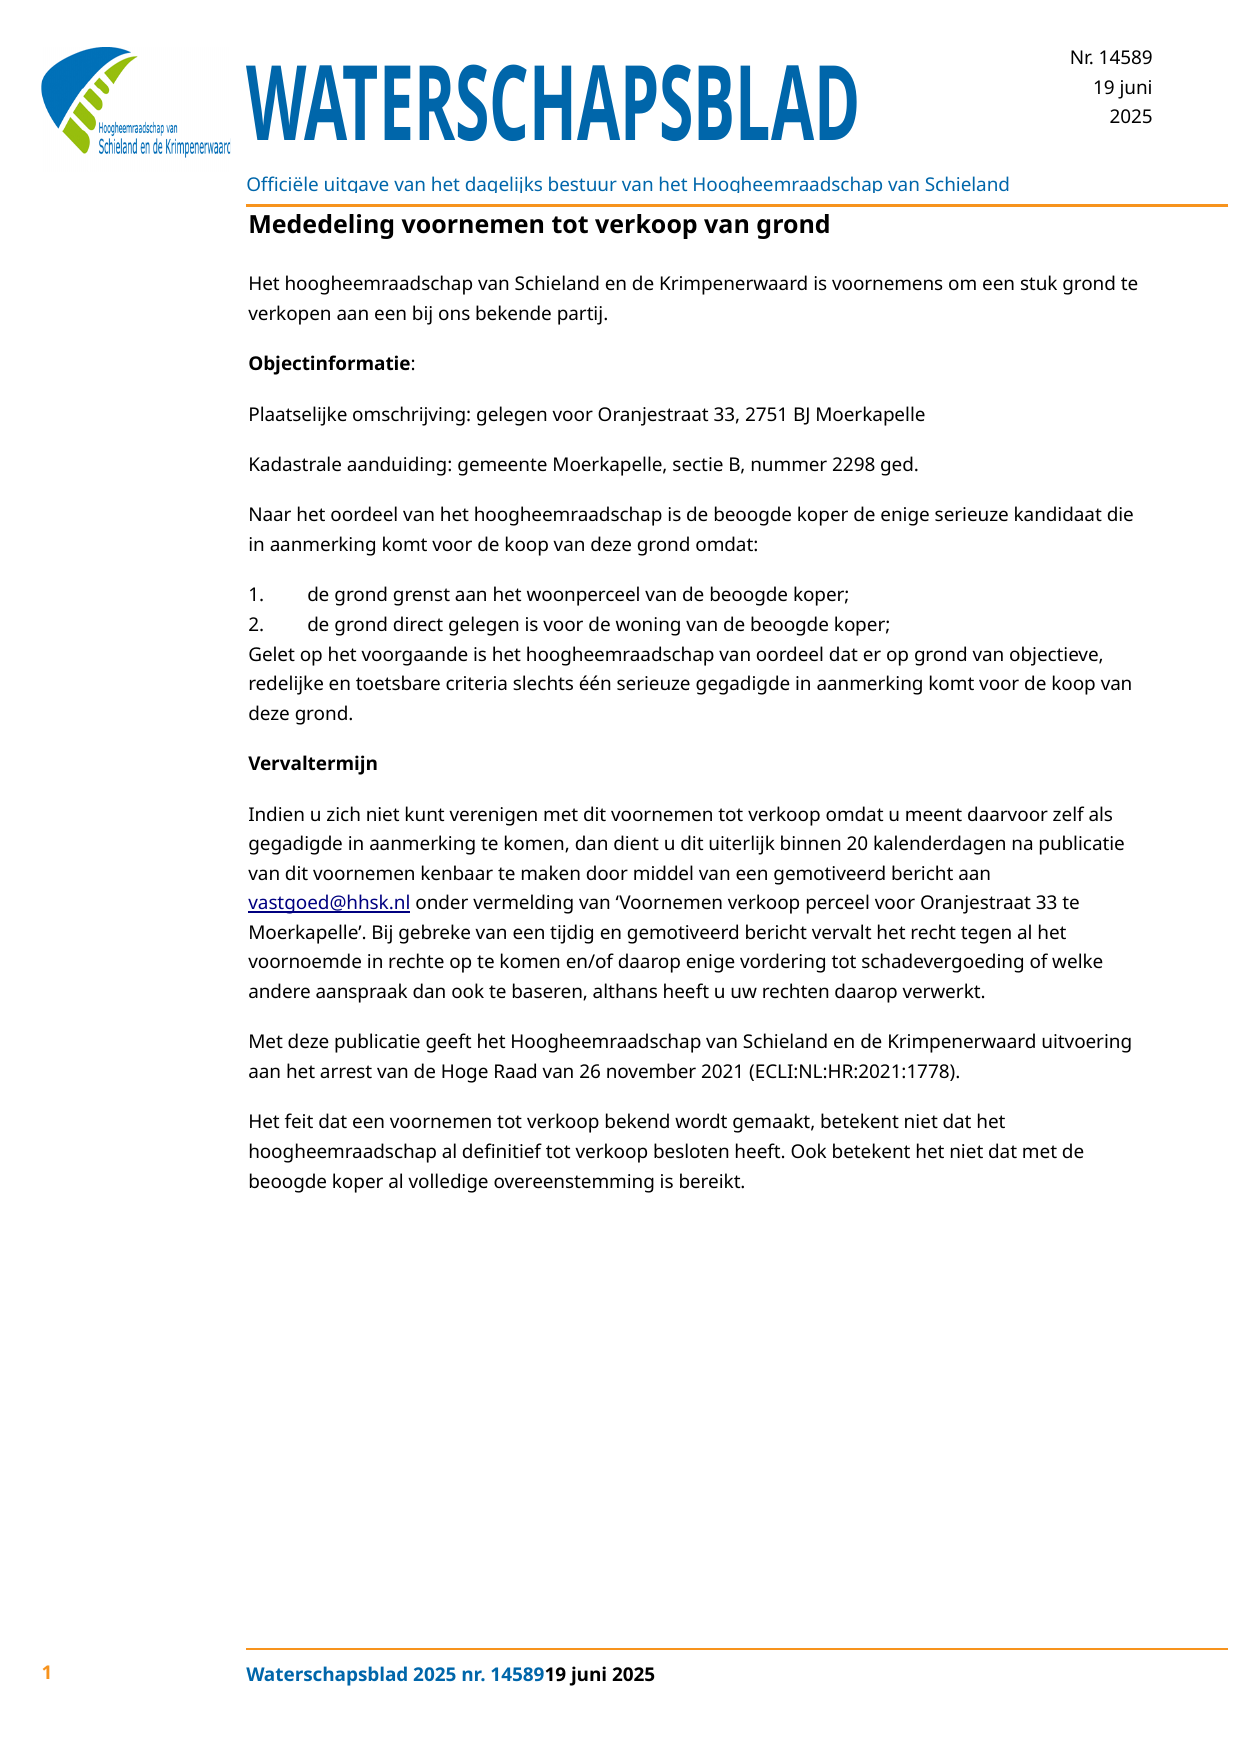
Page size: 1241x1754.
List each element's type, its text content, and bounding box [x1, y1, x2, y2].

text Met deze publicatie geeft het Hoogheemraadschap van Schieland en de Krimpenerwaard uitvoering aan het arrest van de Hoge Raad van 26 november 2021 (ECLI:NL:HR:2021:1778). [248, 1029, 1152, 1084]
text Mededeling voornemen tot verkoop van grond [248, 207, 1152, 241]
text Indien u zich niet kunt verenigen met dit voornemen tot verkoop omdat u meent daarvoor zelf als gegadigde in aanmerking te komen, dan dient u dit uiterlijk binnen 20 kalenderdagen na publicatie van dit voornemen kenbaar te maken door middel van een gemotiveerd bericht aan vastgoed@hhsk.nl onder vermelding van ‘Voornemen verkoop perceel voor Oranjestraat 33 te Moerkapelle’. Bij gebreke van een tijdig en gemotiveerd bericht vervalt het recht tegen al het voornoemde in rechte op te komen en/of daarop enige vordering tot schadevergoeding of welke andere aanspraak dan ook te baseren, althans heeft u uw rechten daarop verwerkt. [248, 801, 1152, 1004]
text Vervaltermijn [248, 750, 1152, 776]
text Gelet op het voorgaande is het hoogheemraadschap van oordeel dat er op grond van objectieve, redelijke en toetsbare criteria slechts één serieuze gegadigde in aanmerking komt voor de koop van deze grond. [248, 641, 1152, 726]
list de grond grenst aan het woonperceel van de beoogde koper; [248, 582, 1152, 607]
text Het hoogheemraadschap van Schieland en de Krimpenerwaard is voornemens om een stuk grond te verkopen aan een bij ons bekende partij. [248, 270, 1152, 326]
list de grond direct gelegen is voor de woning van de beoogde koper; [248, 611, 1152, 637]
text Naar het oordeel van het hoogheemraadschap is de beoogde koper de enige serieuze kandidaat die in aanmerking komt voor de koop van deze grond omdat: [248, 502, 1152, 557]
text Kadastrale aanduiding: gemeente Moerkapelle, sectie B, nummer 2298 ged. [248, 451, 1152, 477]
text Plaatselijke omschrijving: gelegen voor Oranjestraat 33, 2751 BJ Moerkapelle [248, 401, 1152, 426]
text Objectinformatie: [248, 350, 1152, 376]
picture [41, 47, 231, 172]
text Het feit dat een voornemen tot verkoop bekend wordt gemaakt, betekent niet dat het hoogheemraadschap al definitief tot verkoop besloten heeft. Ook betekent het niet dat met de beoogde koper al volledige overeenstemming is bereikt. [248, 1109, 1152, 1193]
